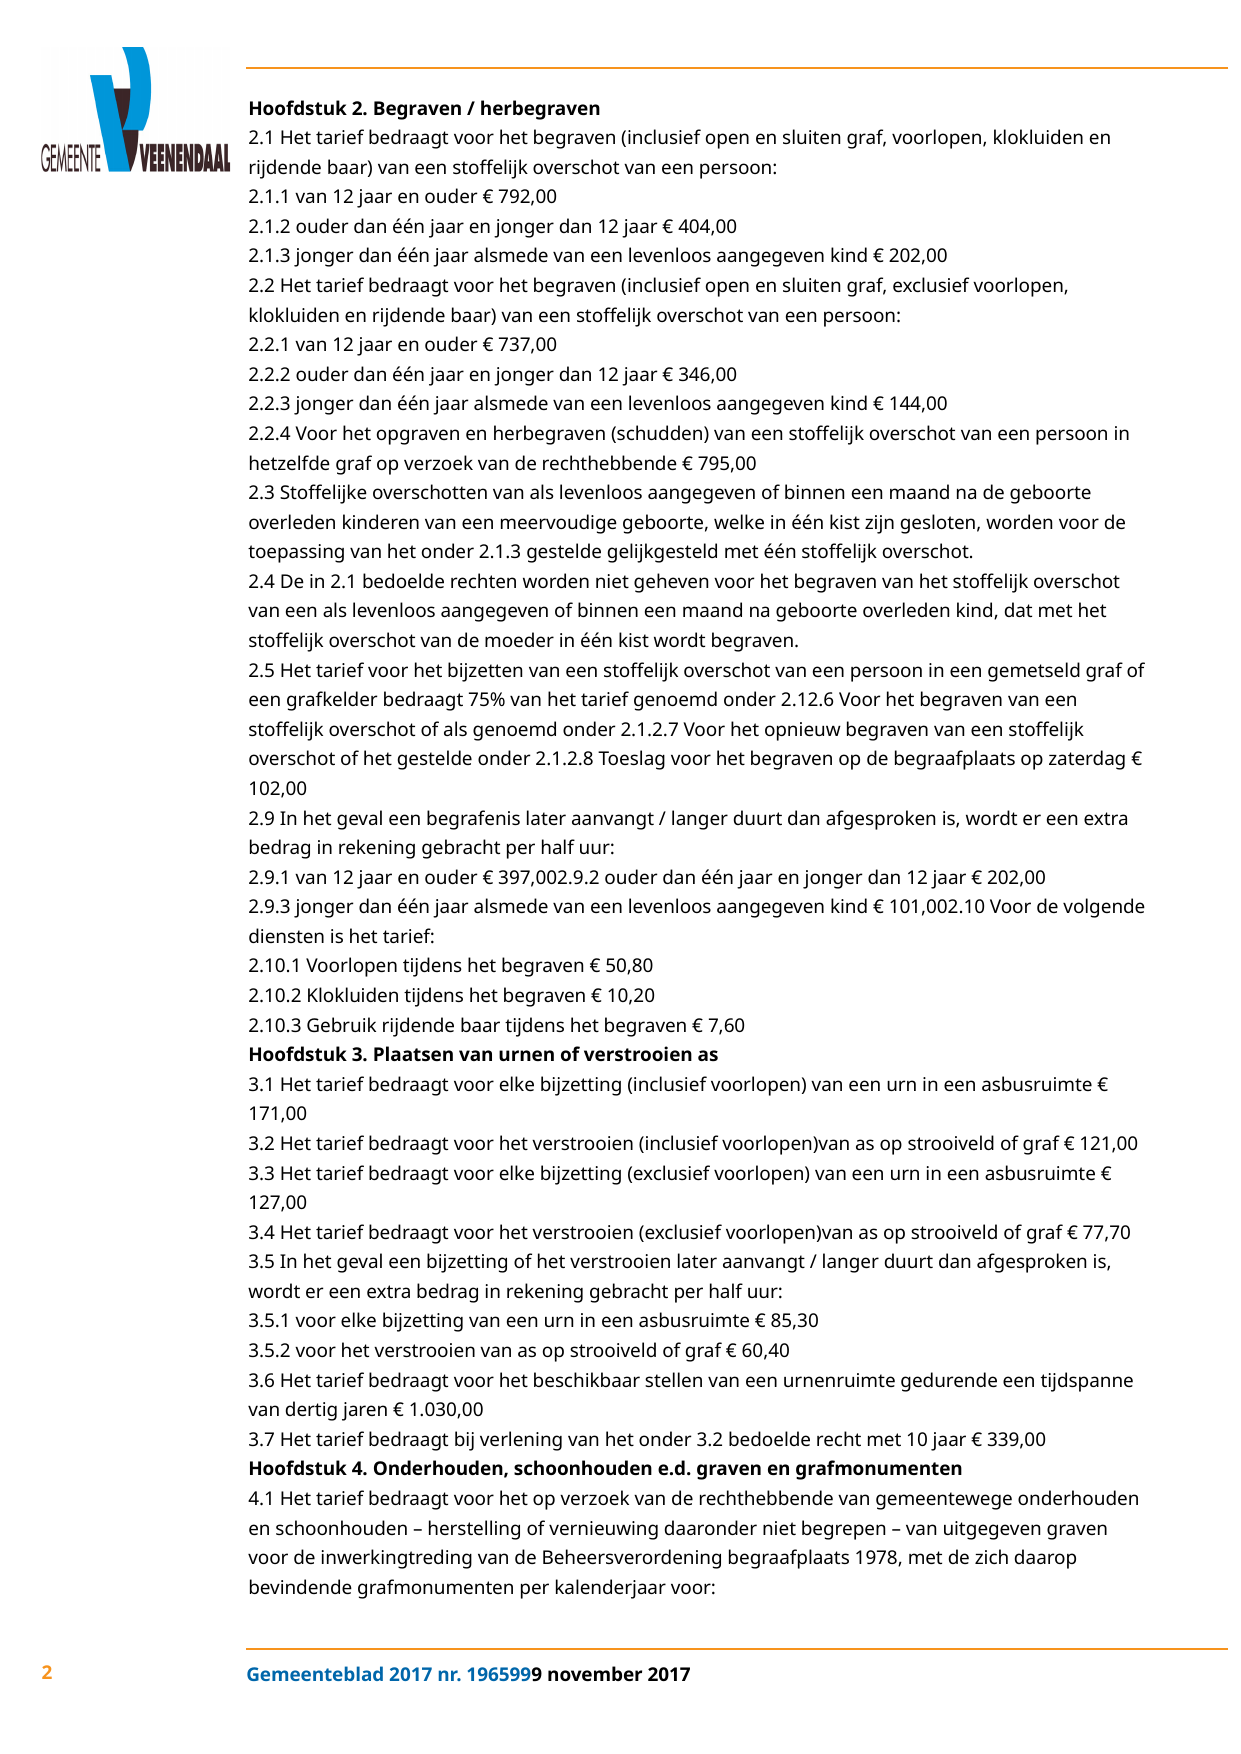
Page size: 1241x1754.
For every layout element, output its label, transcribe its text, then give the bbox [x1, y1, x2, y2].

picture [41, 47, 130, 172]
text 2.1.2 ouder dan één jaar en jonger dan 12 jaar € 404,00 [248, 213, 1152, 239]
text 2.5 Het tarief voor het bijzetten van een stoffelijk overschot van een persoon in een gemetseld graf of een grafkelder bedraagt 75% van het tarief genoemd onder 2.12.6 Voor het begraven van een stoffelijk overschot of als genoemd onder 2.1.2.7 Voor het opnieuw begraven van een stoffelijk overschot of het gestelde onder 2.1.2.8 Toeslag voor het begraven op de begraafplaats op zaterdag € 102,00 [248, 657, 1152, 801]
text 2.10.1 Voorlopen tijdens het begraven € 50,80 [248, 953, 1152, 978]
text 3.7 Het tarief bedraagt bij verlening van het onder 3.2 bedoelde recht met 10 jaar € 339,00 [248, 1426, 1152, 1452]
text 2.9 In het geval een begrafenis later aanvangt / langer duurt dan afgesproken is, wordt er een extra bedrag in rekening gebracht per half uur: [248, 805, 1152, 860]
text 2.3 Stoffelijke overschotten van als levenloos aangegeven of binnen een maand na de geboorte overleden kinderen van een meervoudige geboorte, welke in één kist zijn gesloten, worden voor de toepassing van het onder 2.1.3 gestelde gelijkgesteld met één stoffelijk overschot. [248, 479, 1152, 564]
text 2.9.1 van 12 jaar en ouder € 397,002.9.2 ouder dan één jaar en jonger dan 12 jaar € 202,00 [248, 864, 1152, 890]
text 3.5.2 voor het verstrooien van as op strooiveld of graf € 60,40 [248, 1337, 1152, 1363]
text 2.9.3 jonger dan één jaar alsmede van een levenloos aangegeven kind € 101,002.10 Voor de volgende diensten is het tarief: [248, 893, 1152, 949]
picture [123, 47, 231, 172]
text 2.10.2 Klokluiden tijdens het begraven € 10,20 [248, 982, 1152, 1008]
text 2.4 De in 2.1 bedoelde rechten worden niet geheven voor het begraven van het stoffelijk overschot van een als levenloos aangegeven of binnen een maand na geboorte overleden kind, dat met het stoffelijk overschot van de moeder in één kist wordt begraven. [248, 568, 1152, 653]
text 2.1 Het tarief bedraagt voor het begraven (inclusief open en sluiten graf, voorlopen, klokluiden en rijdende baar) van een stoffelijk overschot van een persoon: [248, 124, 1152, 180]
text 2.2.4 Voor het opgraven en herbegraven (schudden) van een stoffelijk overschot van een persoon in hetzelfde graf op verzoek van de rechthebbende € 795,00 [248, 420, 1152, 476]
text Hoofdstuk 2. Begraven / herbegraven [248, 95, 1152, 121]
text 3.3 Het tarief bedraagt voor elke bijzetting (exclusief voorlopen) van een urn in een asbusruimte € 127,00 [248, 1160, 1152, 1215]
text 3.1 Het tarief bedraagt voor elke bijzetting (inclusief voorlopen) van een urn in een asbusruimte € 171,00 [248, 1071, 1152, 1126]
text 2.1.1 van 12 jaar en ouder € 792,00 [248, 183, 1152, 209]
text 2.2.1 van 12 jaar en ouder € 737,00 [248, 331, 1152, 357]
text 2.10.3 Gebruik rijdende baar tijdens het begraven € 7,60 [248, 1012, 1152, 1038]
text 2.2.3 jonger dan één jaar alsmede van een levenloos aangegeven kind € 144,00 [248, 391, 1152, 416]
text Hoofdstuk 3. Plaatsen van urnen of verstrooien as [248, 1041, 1152, 1067]
text 2.2 Het tarief bedraagt voor het begraven (inclusief open en sluiten graf, exclusief voorlopen, klokluiden en rijdende baar) van een stoffelijk overschot van een persoon: [248, 272, 1152, 328]
text 3.5 In het geval een bijzetting of het verstrooien later aanvangt / langer duurt dan afgesproken is, wordt er een extra bedrag in rekening gebracht per half uur: [248, 1248, 1152, 1304]
text 4.1 Het tarief bedraagt voor het op verzoek van de rechthebbende van gemeentewege onderhouden en schoonhouden – herstelling of vernieuwing daaronder niet begrepen – van uitgegeven graven voor de inwerkingtreding van de Beheersverordening begraafplaats 1978, met de zich daarop bevindende grafmonumenten per kalenderjaar voor: [248, 1485, 1152, 1600]
text 3.5.1 voor elke bijzetting van een urn in een asbusruimte € 85,30 [248, 1308, 1152, 1333]
text 3.2 Het tarief bedraagt voor het verstrooien (inclusief voorlopen)van as op strooiveld of graf € 121,00 [248, 1130, 1152, 1156]
text 2.2.2 ouder dan één jaar en jonger dan 12 jaar € 346,00 [248, 361, 1152, 387]
text Hoofdstuk 4. Onderhouden, schoonhouden e.d. graven en grafmonumenten [248, 1456, 1152, 1481]
text 3.4 Het tarief bedraagt voor het verstrooien (exclusief voorlopen)van as op strooiveld of graf € 77,70 [248, 1219, 1152, 1245]
text 3.6 Het tarief bedraagt voor het beschikbaar stellen van een urnenruimte gedurende een tijdspanne van dertig jaren € 1.030,00 [248, 1367, 1152, 1422]
text 2.1.3 jonger dan één jaar alsmede van een levenloos aangegeven kind € 202,00 [248, 243, 1152, 268]
